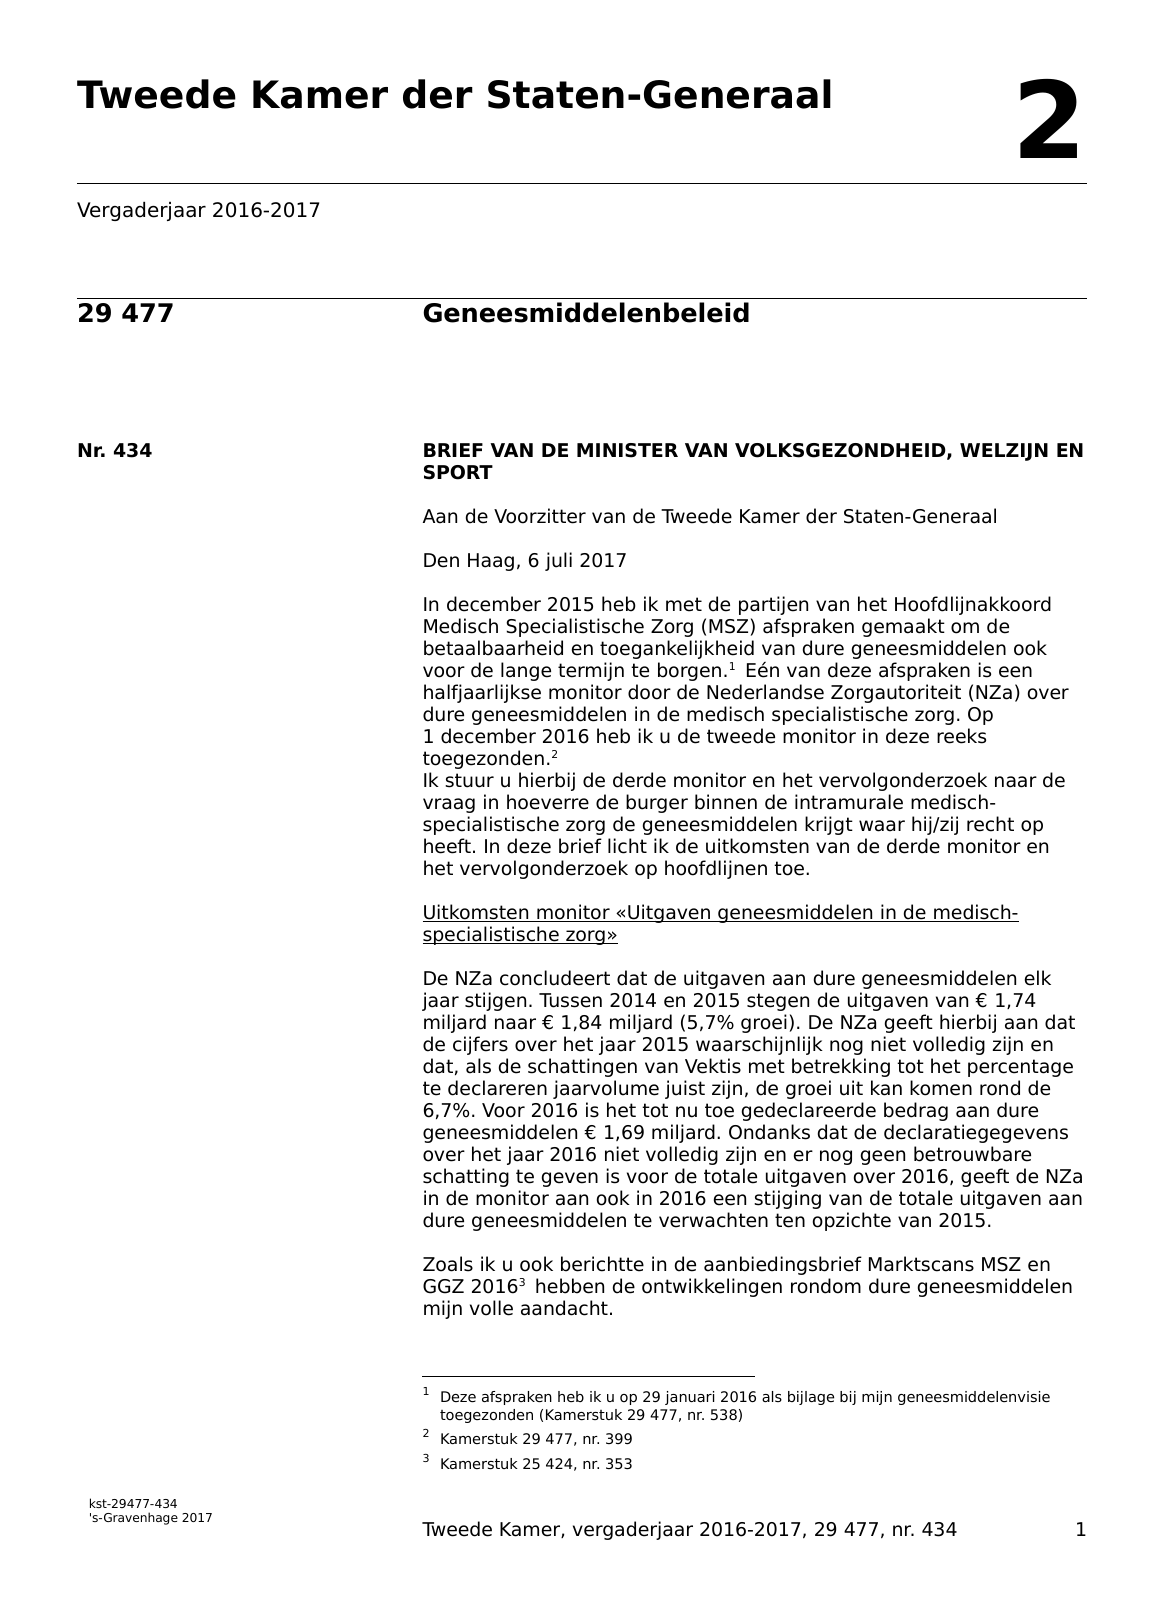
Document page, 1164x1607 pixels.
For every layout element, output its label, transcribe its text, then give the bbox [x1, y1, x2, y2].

text 's-Gravenhage 2017 [88, 1511, 323, 1525]
text Deze afspraken heb ik u op 29 januari 2016 als bijlage bij mijn geneesmiddelenvisie toegezonden (Kamerstuk 29 477, nr. 538) [422, 1385, 1087, 1424]
text Aan de Voorzitter van de Tweede Kamer der Staten-Generaal [422, 506, 1087, 528]
text Kamerstuk 25 424, nr. 353 [422, 1452, 1087, 1474]
table_cell Vergaderjaar 2016-2017 [77, 184, 1087, 298]
text Ik stuur u hierbij de derde monitor en het vervolgonderzoek naar de vraag in hoeverre de burger binnen de intramurale medisch-specialistische zorg de geneesmiddelen krijgt waar hij/zij recht op heeft. In deze brief licht ik de uitkomsten van de derde monitor en het vervolgonderzoek op hoofdlijnen toe. [422, 770, 1087, 880]
text Kamerstuk 29 477, nr. 399 [422, 1427, 1087, 1449]
subtitle 29 477 Geneesmiddelenbeleid [77, 299, 1087, 329]
text kst-29477-434 [88, 1497, 323, 1511]
table_header Tweede Kamer der Staten-Generaal [77, 59, 886, 183]
subtitle Nr. 434 BRIEF VAN DE MINISTER VAN VOLKSGEZONDHEID, WELZIJN EN SPORT [77, 440, 1087, 484]
table_header 2 [886, 59, 1087, 183]
text Zoals ik u ook berichtte in de aanbiedingsbrief Marktscans MSZ en GGZ 2016 hebben de ontwikkelingen rondom dure geneesmiddelen mijn volle aandacht. [422, 1254, 1087, 1320]
text In december 2015 heb ik met de partijen van het Hoofdlijnakkoord Medisch Specialistische Zorg (MSZ) afspraken gemaakt om de betaalbaarheid en toegankelijkheid van dure geneesmiddelen ook voor de lange termijn te borgen. Eén van deze afspraken is een halfjaarlijkse monitor door de Nederlandse Zorgautoriteit (NZa) over dure geneesmiddelen in de medisch specialistische zorg. Op 1 december 2016 heb ik u de tweede monitor in deze reeks toegezonden. [422, 594, 1087, 770]
text Den Haag, 6 juli 2017 [422, 550, 1087, 572]
text De NZa concludeert dat de uitgaven aan dure geneesmiddelen elk jaar stijgen. Tussen 2014 en 2015 stegen de uitgaven van € 1,74 miljard naar € 1,84 miljard (5,7% groei). De NZa geeft hierbij aan dat de cijfers over het jaar 2015 waarschijnlijk nog niet volledig zijn en dat, als de schattingen van Vektis met betrekking tot het percentage te declareren jaarvolume juist zijn, de groei uit kan komen rond de 6,7%. Voor 2016 is het tot nu toe gedeclareerde bedrag aan dure geneesmiddelen € 1,69 miljard. Ondanks dat de declaratiegegevens over het jaar 2016 niet volledig zijn en er nog geen betrouwbare schatting te geven is voor de totale uitgaven over 2016, geeft de NZa in de monitor aan ook in 2016 een stijging van de totale uitgaven aan dure geneesmiddelen te verwachten ten opzichte van 2015. [422, 968, 1087, 1232]
subtitle Uitkomsten monitor «Uitgaven geneesmiddelen in de medisch-specialistische zorg» [422, 902, 1087, 946]
